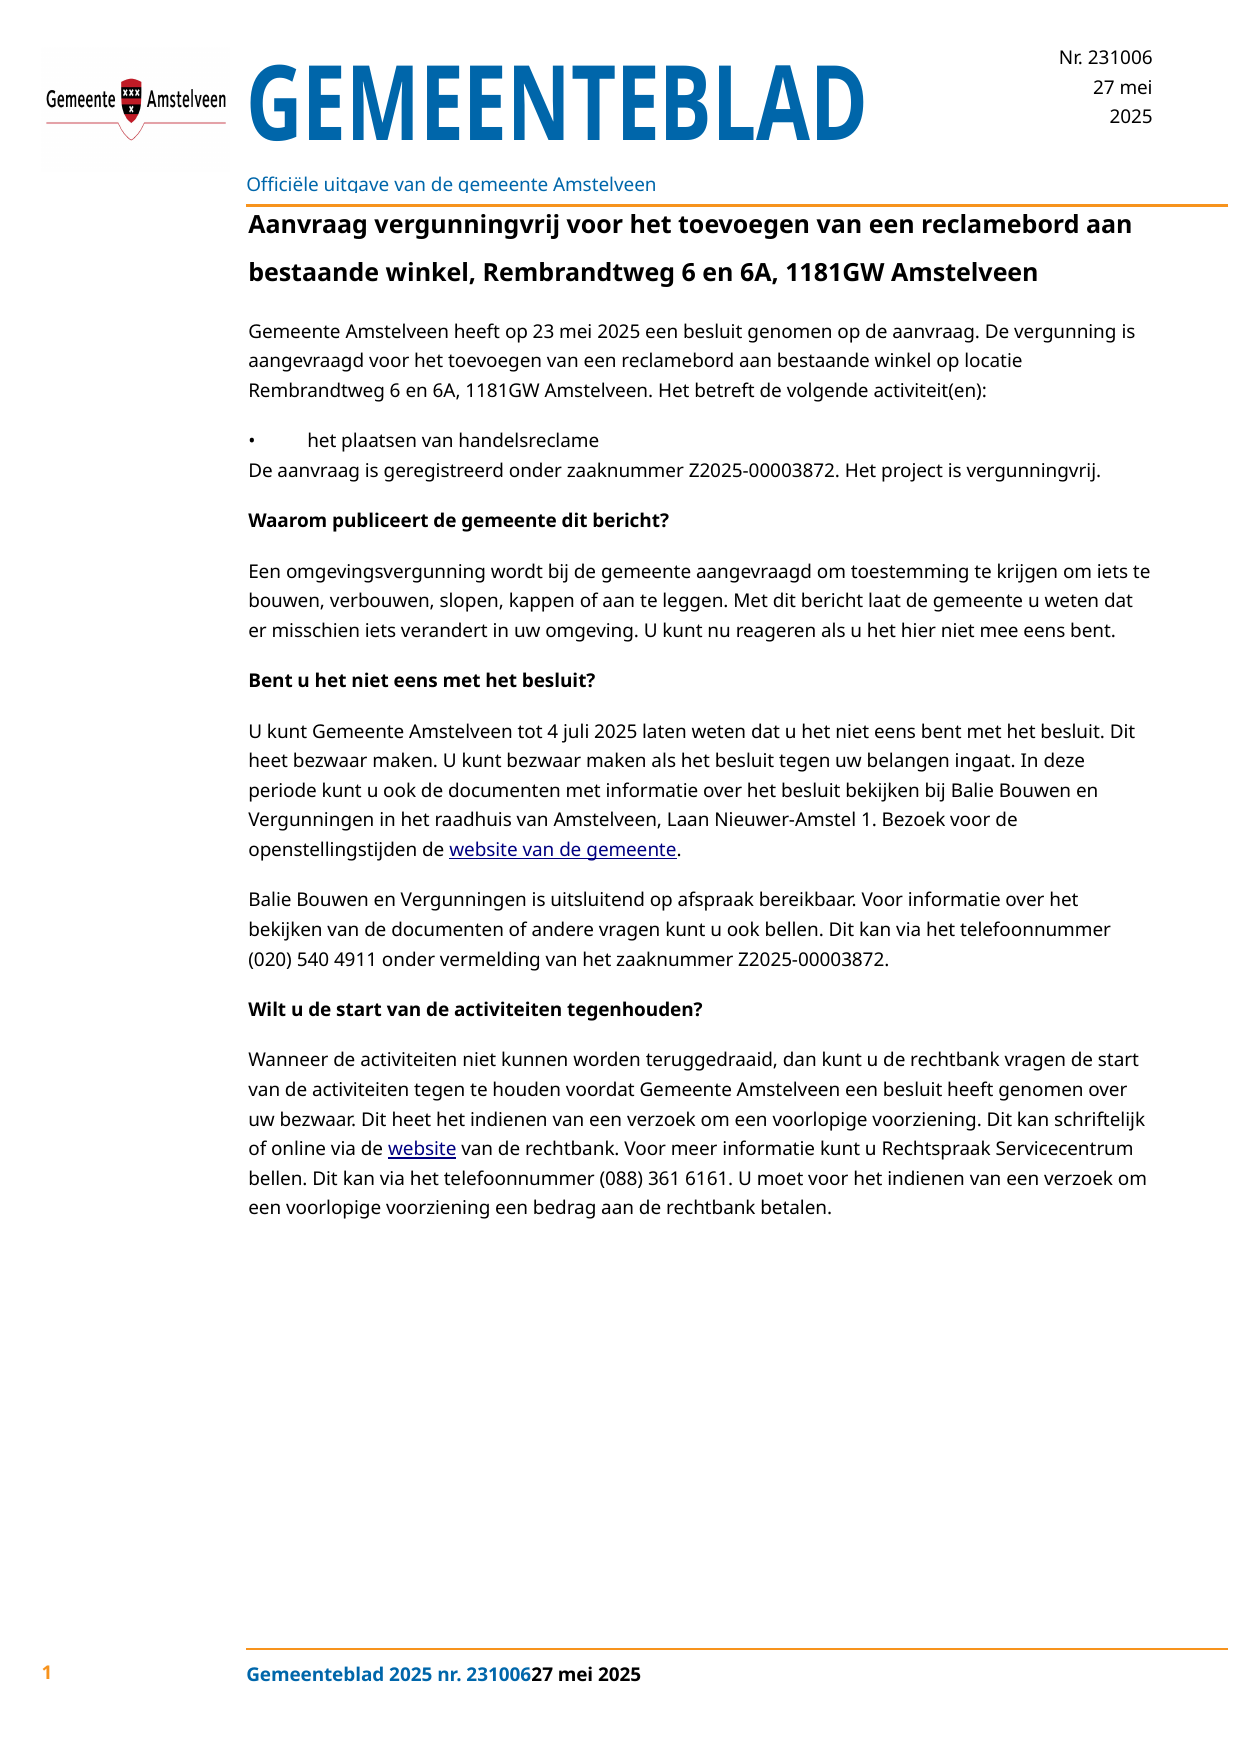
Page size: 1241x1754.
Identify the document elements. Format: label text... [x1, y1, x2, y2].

text Bent u het niet eens met het besluit? [248, 667, 1152, 693]
text Aanvraag vergunningvrij voor het toevoegen van een reclamebord aan bestaande winkel, Rembrandtweg 6 en 6A, 1181GW Amstelveen [248, 207, 1152, 288]
list het plaatsen van handelsreclame [248, 427, 1152, 453]
text Een omgevingsvergunning wordt bij de gemeente aangevraagd om toestemming te krijgen om iets te bouwen, verbouwen, slopen, kappen of aan te leggen. Met dit bericht laat de gemeente u weten dat er misschien iets verandert in uw omgeving. U kunt nu reageren als u het hier niet mee eens bent. [248, 558, 1152, 643]
text U kunt Gemeente Amstelveen tot 4 juli 2025 laten weten dat u het niet eens bent met het besluit. Dit heet bezwaar maken. U kunt bezwaar maken als het besluit tegen uw belangen ingaat. In deze periode kunt u ook de documenten met informatie over het besluit bekijken bij Balie Bouwen en Vergunningen in het raadhuis van Amstelveen, Laan Nieuwer-Amstel 1. Bezoek voor de openstellingstijden de website van de gemeente. [248, 718, 1152, 862]
text Wanneer de activiteiten niet kunnen worden teruggedraaid, dan kunt u de rechtbank vragen de start van de activiteiten tegen te houden voordat Gemeente Amstelveen een besluit heeft genomen over uw bezwaar. Dit heet het indienen van een verzoek om een voorlopige voorziening. Dit kan schriftelijk of online via de website van de rechtbank. Voor meer informatie kunt u Rechtspraak Servicecentrum bellen. Dit kan via het telefoonnummer (088) 361 6161. U moet voor het indienen van een verzoek om een voorlopige voorziening een bedrag aan de rechtbank betalen. [248, 1047, 1152, 1220]
text De aanvraag is geregistreerd onder zaaknummer Z2025-00003872. Het project is vergunningvrij. [248, 457, 1152, 483]
text Waarom publiceert de gemeente dit bericht? [248, 507, 1152, 533]
text Wilt u de start van de activiteiten tegenhouden? [248, 996, 1152, 1022]
text Gemeente Amstelveen heeft op 23 mei 2025 een besluit genomen op de aanvraag. De vergunning is aangevraagd voor het toevoegen van een reclamebord aan bestaande winkel op locatie Rembrandtweg 6 en 6A, 1181GW Amstelveen. Het betreft de volgende activiteit(en): [248, 318, 1152, 403]
text Balie Bouwen en Vergunningen is uitsluitend op afspraak bereikbaar. Voor informatie over het bekijken van de documenten of andere vragen kunt u ook bellen. Dit kan via het telefoonnummer (020) 540 4911 onder vermelding van het zaaknummer Z2025-00003872. [248, 887, 1152, 972]
picture [41, 47, 231, 172]
